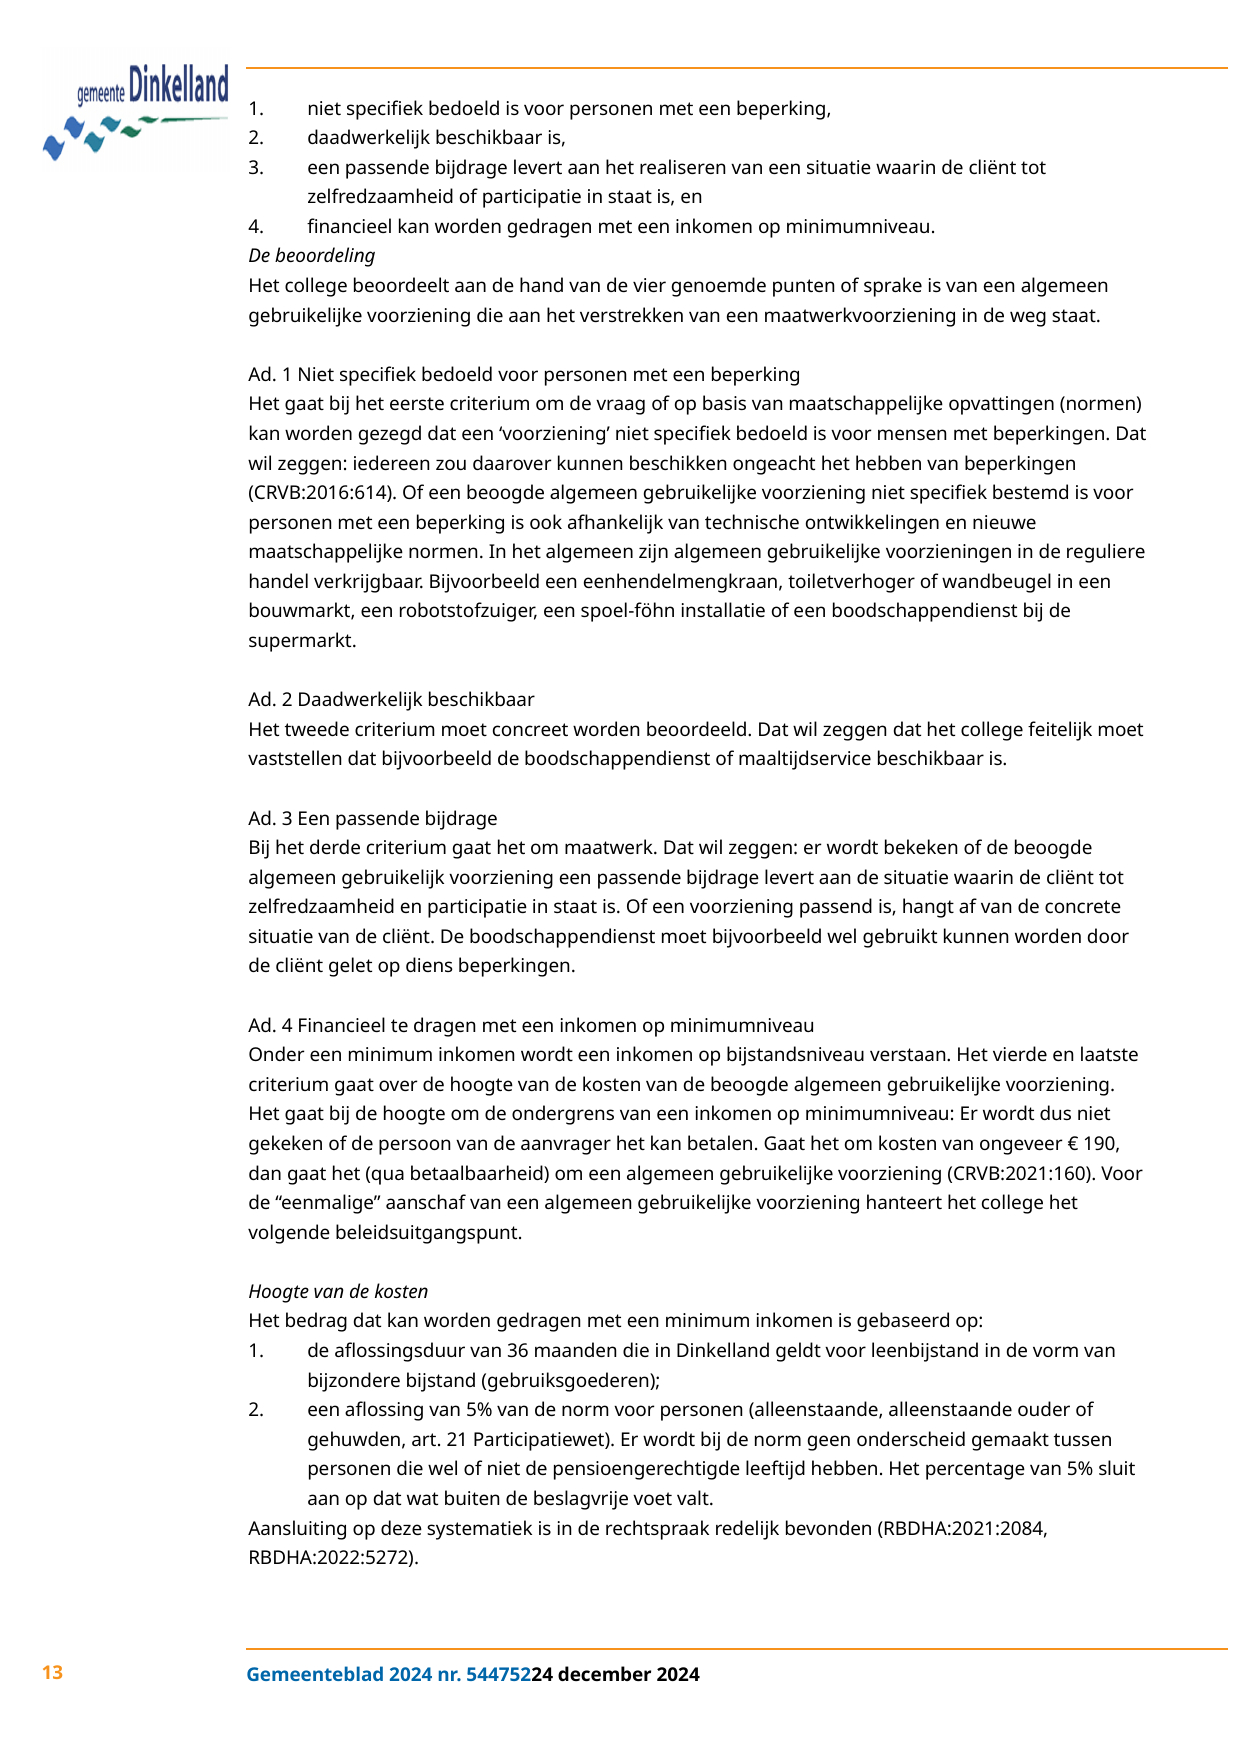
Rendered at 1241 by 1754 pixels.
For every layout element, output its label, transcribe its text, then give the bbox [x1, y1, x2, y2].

list niet specifiek bedoeld is voor personen met een beperking, [248, 95, 1152, 121]
list een passende bijdrage levert aan het realiseren van een situatie waarin de cliënt tot zelfredzaamheid of participatie in staat is, en [248, 154, 1152, 209]
text Ad. 4 Financieel te dragen met een inkomen op minimumniveau [248, 1012, 1152, 1038]
list de aflossingsduur van 36 maanden die in Dinkelland geldt voor leenbijstand in de vorm van bijzondere bijstand (gebruiksgoederen); [248, 1337, 1152, 1393]
text Het gaat bij het eerste criterium om de vraag of op basis van maatschappelijke opvattingen (normen) kan worden gezegd dat een ‘voorziening’ niet specifiek bedoeld is voor mensen met beperkingen. Dat wil zeggen: iedereen zou daarover kunnen beschikken ongeacht het hebben van beperkingen (CRVB:2016:614). Of een beoogde algemeen gebruikelijke voorziening niet specifiek bestemd is voor personen met een beperking is ook afhankelijk van technische ontwikkelingen en nieuwe maatschappelijke normen. In het algemeen zijn algemeen gebruikelijke voorzieningen in de reguliere handel verkrijgbaar. Bijvoorbeeld een eenhendelmengkraan, toiletverhoger of wandbeugel in een bouwmarkt, een robotstofzuiger, een spoel-föhn installatie of een boodschappendienst bij de supermarkt. [248, 391, 1152, 653]
text Ad. 1 Niet specifiek bedoeld voor personen met een beperking [248, 361, 1152, 387]
text Het college beoordeelt aan de hand van de vier genoemde punten of sprake is van een algemeen gebruikelijke voorziening die aan het verstrekken van een maatwerkvoorziening in de weg staat. [248, 272, 1152, 328]
text Aansluiting op deze systematiek is in de rechtspraak redelijk bevonden (RBDHA:2021:2084, RBDHA:2022:5272). [248, 1515, 1152, 1570]
text Ad. 3 Een passende bijdrage [248, 805, 1152, 831]
text Het bedrag dat kan worden gedragen met een minimum inkomen is gebaseerd op: [248, 1308, 1152, 1333]
text Het tweede criterium moet concreet worden beoordeeld. Dat wil zeggen dat het college feitelijk moet vaststellen dat bijvoorbeeld de boodschappendienst of maaltijdservice beschikbaar is. [248, 716, 1152, 771]
list een aflossing van 5% van de norm voor personen (alleenstaande, alleenstaande ouder of gehuwden, art. 21 Participatiewet). Er wordt bij de norm geen onderscheid gemaakt tussen personen die wel of niet de pensioengerechtigde leeftijd hebben. Het percentage van 5% sluit aan op dat wat buiten de beslagvrije voet valt. [248, 1396, 1152, 1511]
text Ad. 2 Daadwerkelijk beschikbaar [248, 686, 1152, 712]
text Bij het derde criterium gaat het om maatwerk. Dat wil zeggen: er wordt bekeken of de beoogde algemeen gebruikelijk voorziening een passende bijdrage levert aan de situatie waarin de cliënt tot zelfredzaamheid en participatie in staat is. Of een voorziening passend is, hangt af van de concrete situatie van de cliënt. De boodschappendienst moet bijvoorbeeld wel gebruikt kunnen worden door de cliënt gelet op diens beperkingen. [248, 834, 1152, 978]
list financieel kan worden gedragen met een inkomen op minimumniveau. [248, 213, 1152, 239]
text Onder een minimum inkomen wordt een inkomen op bijstandsniveau verstaan. Het vierde en laatste criterium gaat over de hoogte van de kosten van de beoogde algemeen gebruikelijke voorziening. Het gaat bij de hoogte om de ondergrens van een inkomen op minimumniveau: Er wordt dus niet gekeken of de persoon van de aanvrager het kan betalen. Gaat het om kosten van ongeveer € 190, dan gaat het (qua betaalbaarheid) om een algemeen gebruikelijke voorziening (CRVB:2021:160). Voor de “eenmalige” aanschaf van een algemeen gebruikelijke voorziening hanteert het college het volgende beleidsuitgangspunt. [248, 1041, 1152, 1245]
text Hoogte van de kosten [248, 1278, 1152, 1304]
picture [41, 47, 231, 172]
text De beoordeling [248, 243, 1152, 268]
list daadwerkelijk beschikbaar is, [248, 124, 1152, 150]
